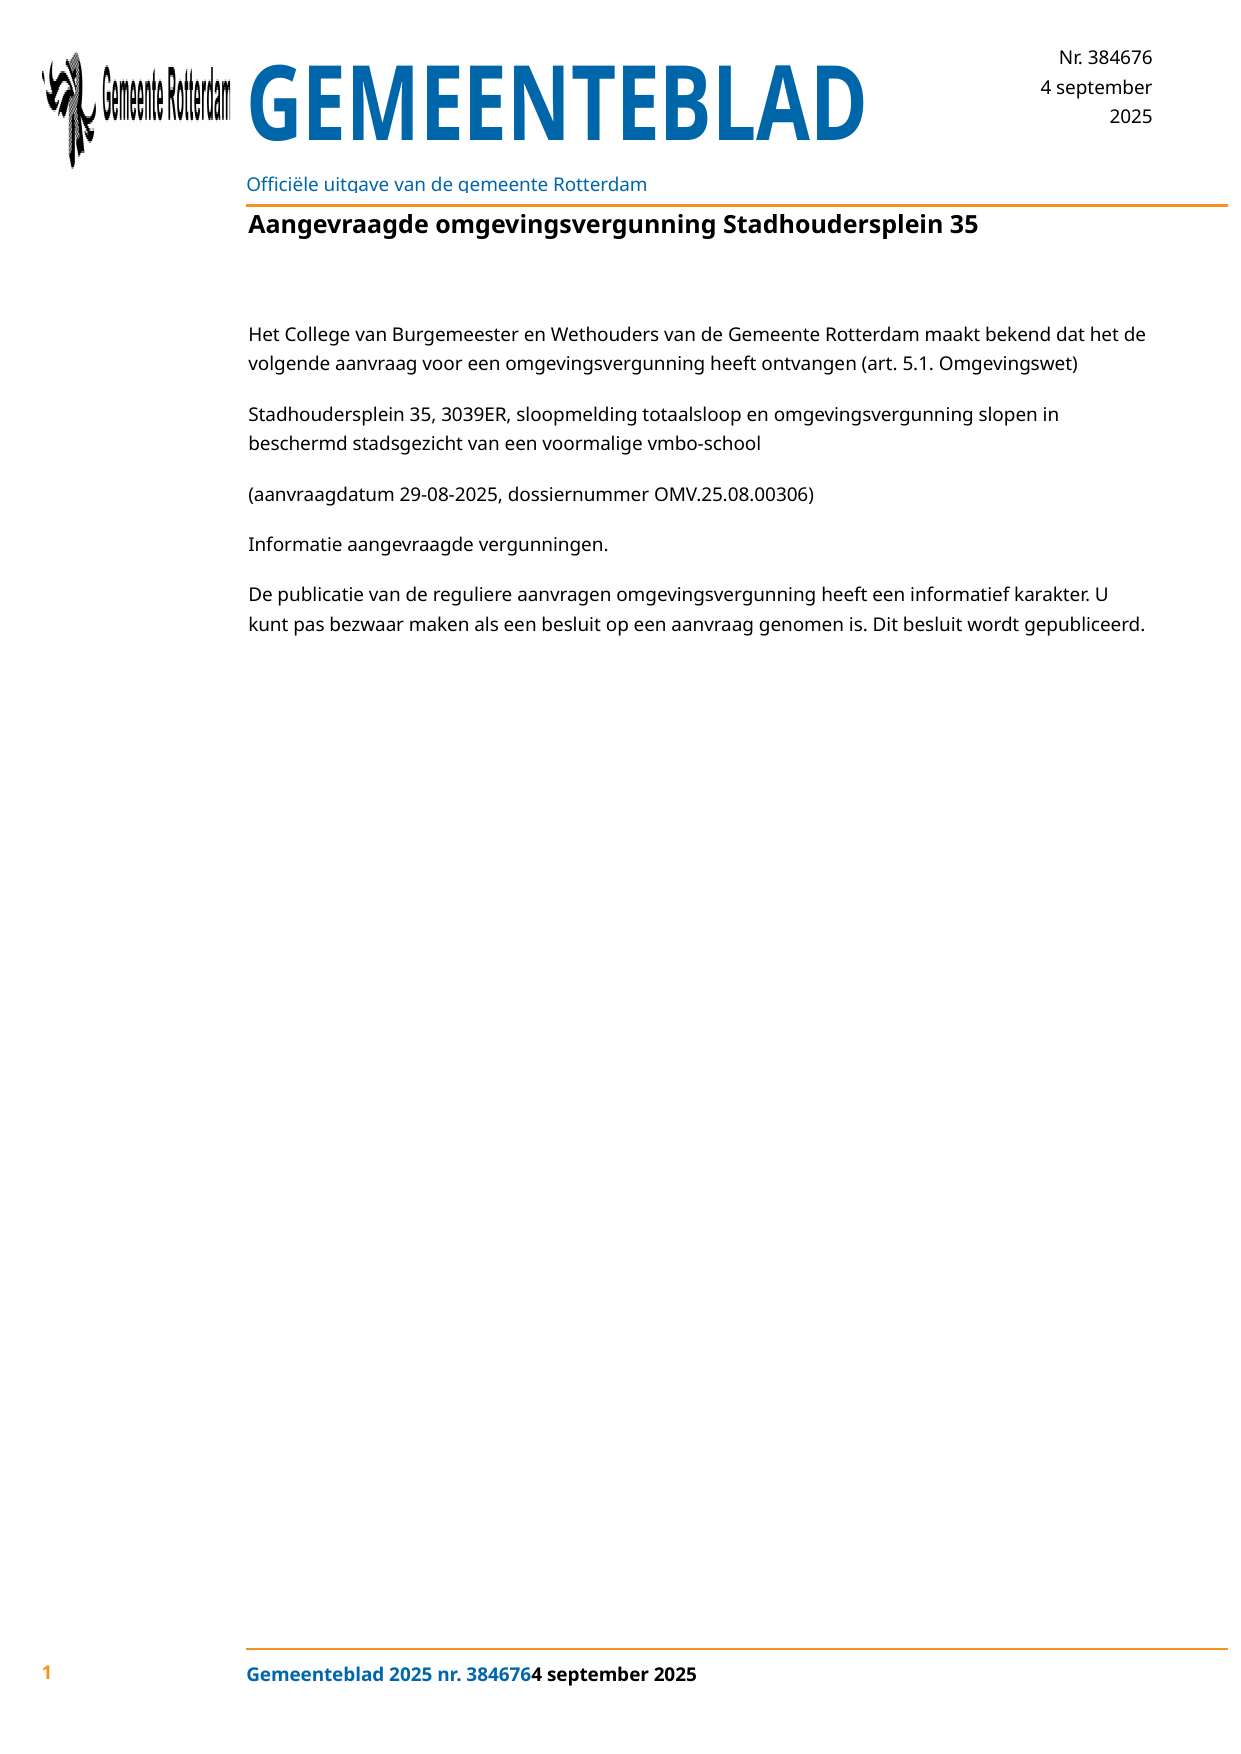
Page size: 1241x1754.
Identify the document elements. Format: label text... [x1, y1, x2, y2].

text De publicatie van de reguliere aanvragen omgevingsvergunning heeft een informatief karakter. U kunt pas bezwaar maken als een besluit op een aanvraag genomen is. Dit besluit wordt gepubliceerd. [248, 582, 1152, 637]
picture [41, 47, 231, 172]
text (aanvraagdatum 29-08-2025, dossiernummer OMV.25.08.00306) [248, 481, 1152, 506]
text Het College van Burgemeester en Wethouders van de Gemeente Rotterdam maakt bekend dat het de volgende aanvraag voor een omgevingsvergunning heeft ontvangen (art. 5.1. Omgevingswet) [248, 321, 1152, 376]
text Stadhoudersplein 35, 3039ER, sloopmelding totaalsloop en omgevingsvergunning slopen in beschermd stadsgezicht van een voormalige vmbo-school [248, 401, 1152, 456]
text Aangevraagde omgevingsvergunning Stadhoudersplein 35 [248, 207, 1152, 241]
text Informatie aangevraagde vergunningen. [248, 531, 1152, 557]
